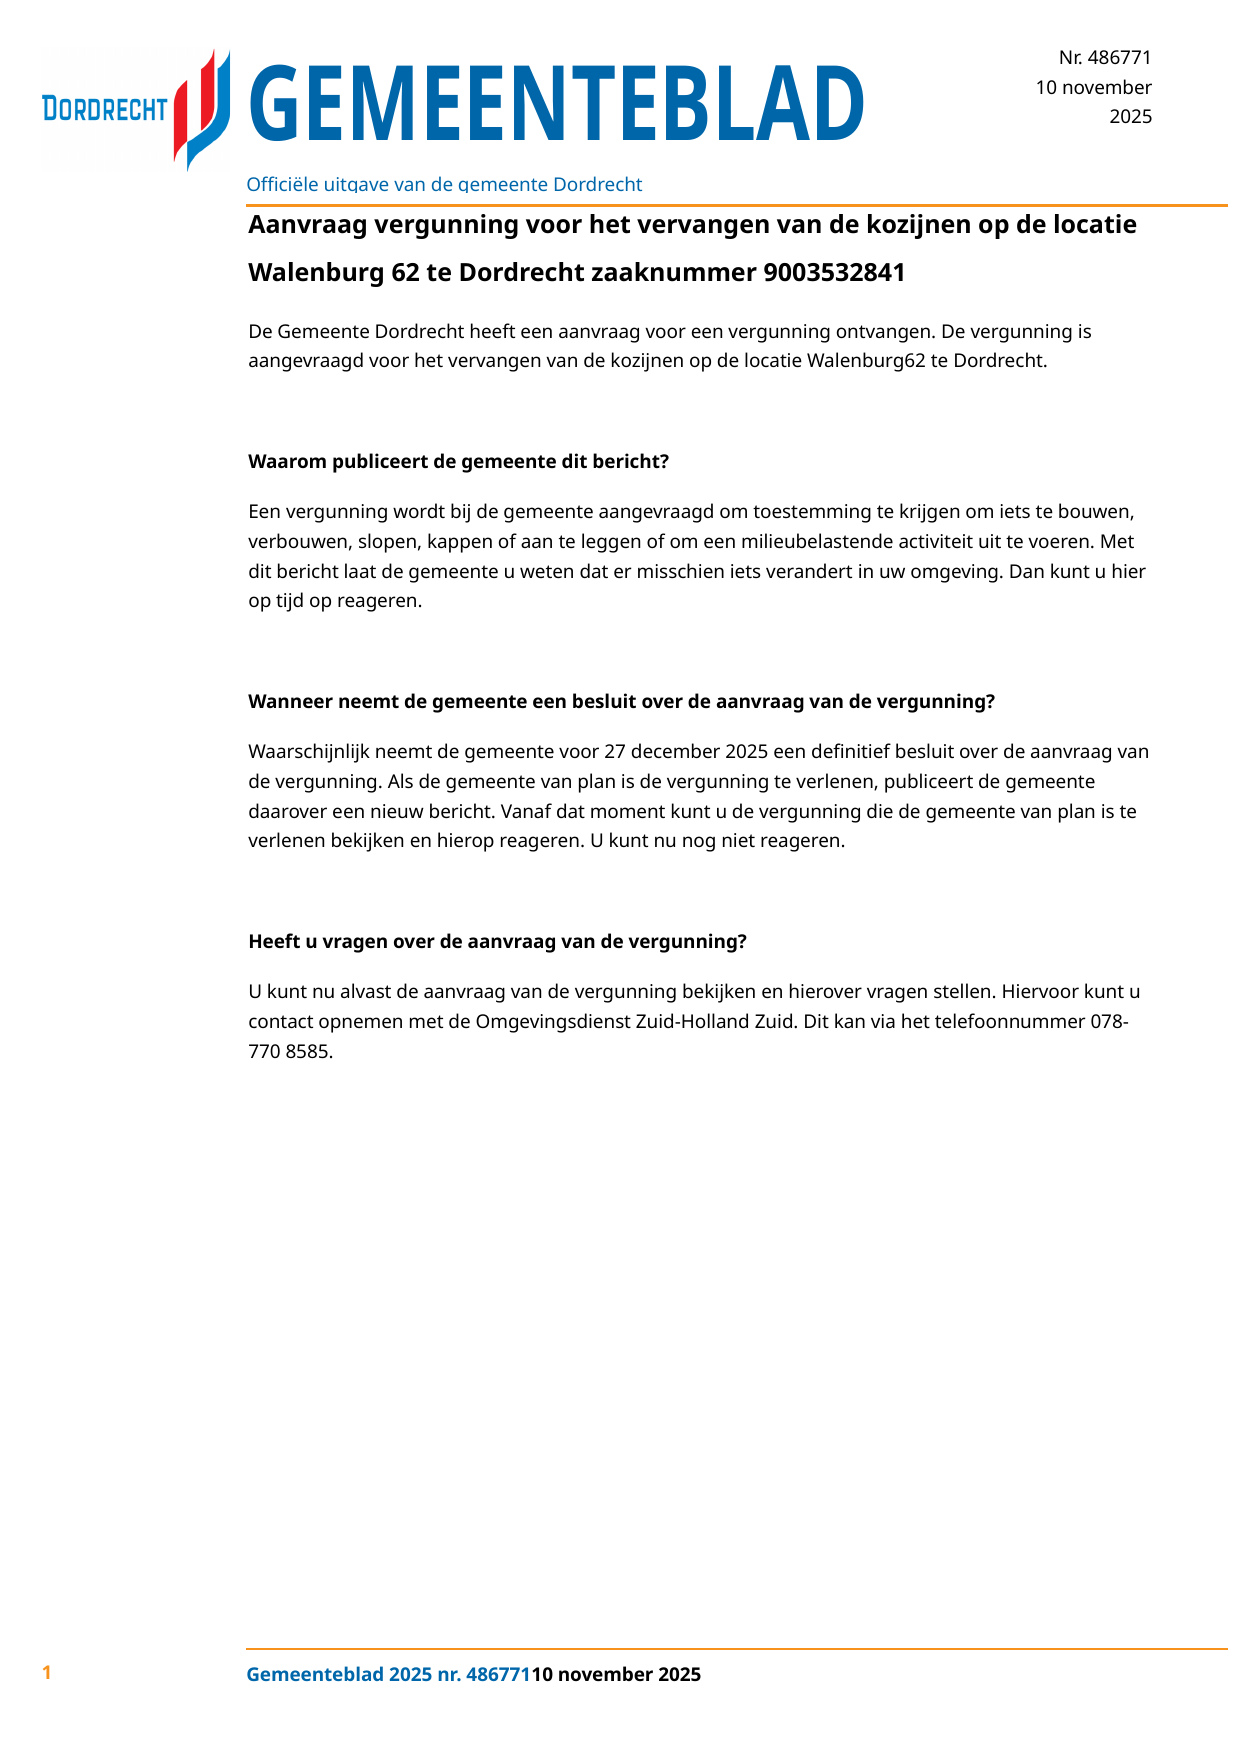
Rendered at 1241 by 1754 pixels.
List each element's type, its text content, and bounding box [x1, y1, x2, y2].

text Waarschijnlijk neemt de gemeente voor 27 december 2025 een definitief besluit over de aanvraag van de vergunning. Als de gemeente van plan is de vergunning te verlenen, publiceert de gemeente daarover een nieuw bericht. Vanaf dat moment kunt u de vergunning die de gemeente van plan is te verlenen bekijken en hierop reageren. U kunt nu nog niet reageren. [248, 739, 1152, 853]
text Heeft u vragen over de aanvraag van de vergunning? [248, 928, 1152, 954]
text De Gemeente Dordrecht heeft een aanvraag voor een vergunning ontvangen. De vergunning is aangevraagd voor het vervangen van de kozijnen op de locatie Walenburg62 te Dordrecht. [248, 318, 1152, 373]
text U kunt nu alvast de aanvraag van de vergunning bekijken en hierover vragen stellen. Hiervoor kunt u contact opnemen met de Omgevingsdienst Zuid-Holland Zuid. Dit kan via het telefoonnummer 078-770 8585. [248, 979, 1152, 1064]
text Een vergunning wordt bij de gemeente aangevraagd om toestemming te krijgen om iets te bouwen, verbouwen, slopen, kappen of aan te leggen of om een milieubelastende activiteit uit te voeren. Met dit bericht laat de gemeente u weten dat er misschien iets verandert in uw omgeving. Dan kunt u hier op tijd op reageren. [248, 499, 1152, 613]
picture [41, 47, 231, 172]
text Wanneer neemt de gemeente een besluit over de aanvraag van de vergunning? [248, 688, 1152, 714]
text Aanvraag vergunning voor het vervangen van de kozijnen op de locatie Walenburg 62 te Dordrecht zaaknummer 9003532841 [248, 207, 1152, 288]
text Waarom publiceert de gemeente dit bericht? [248, 448, 1152, 474]
